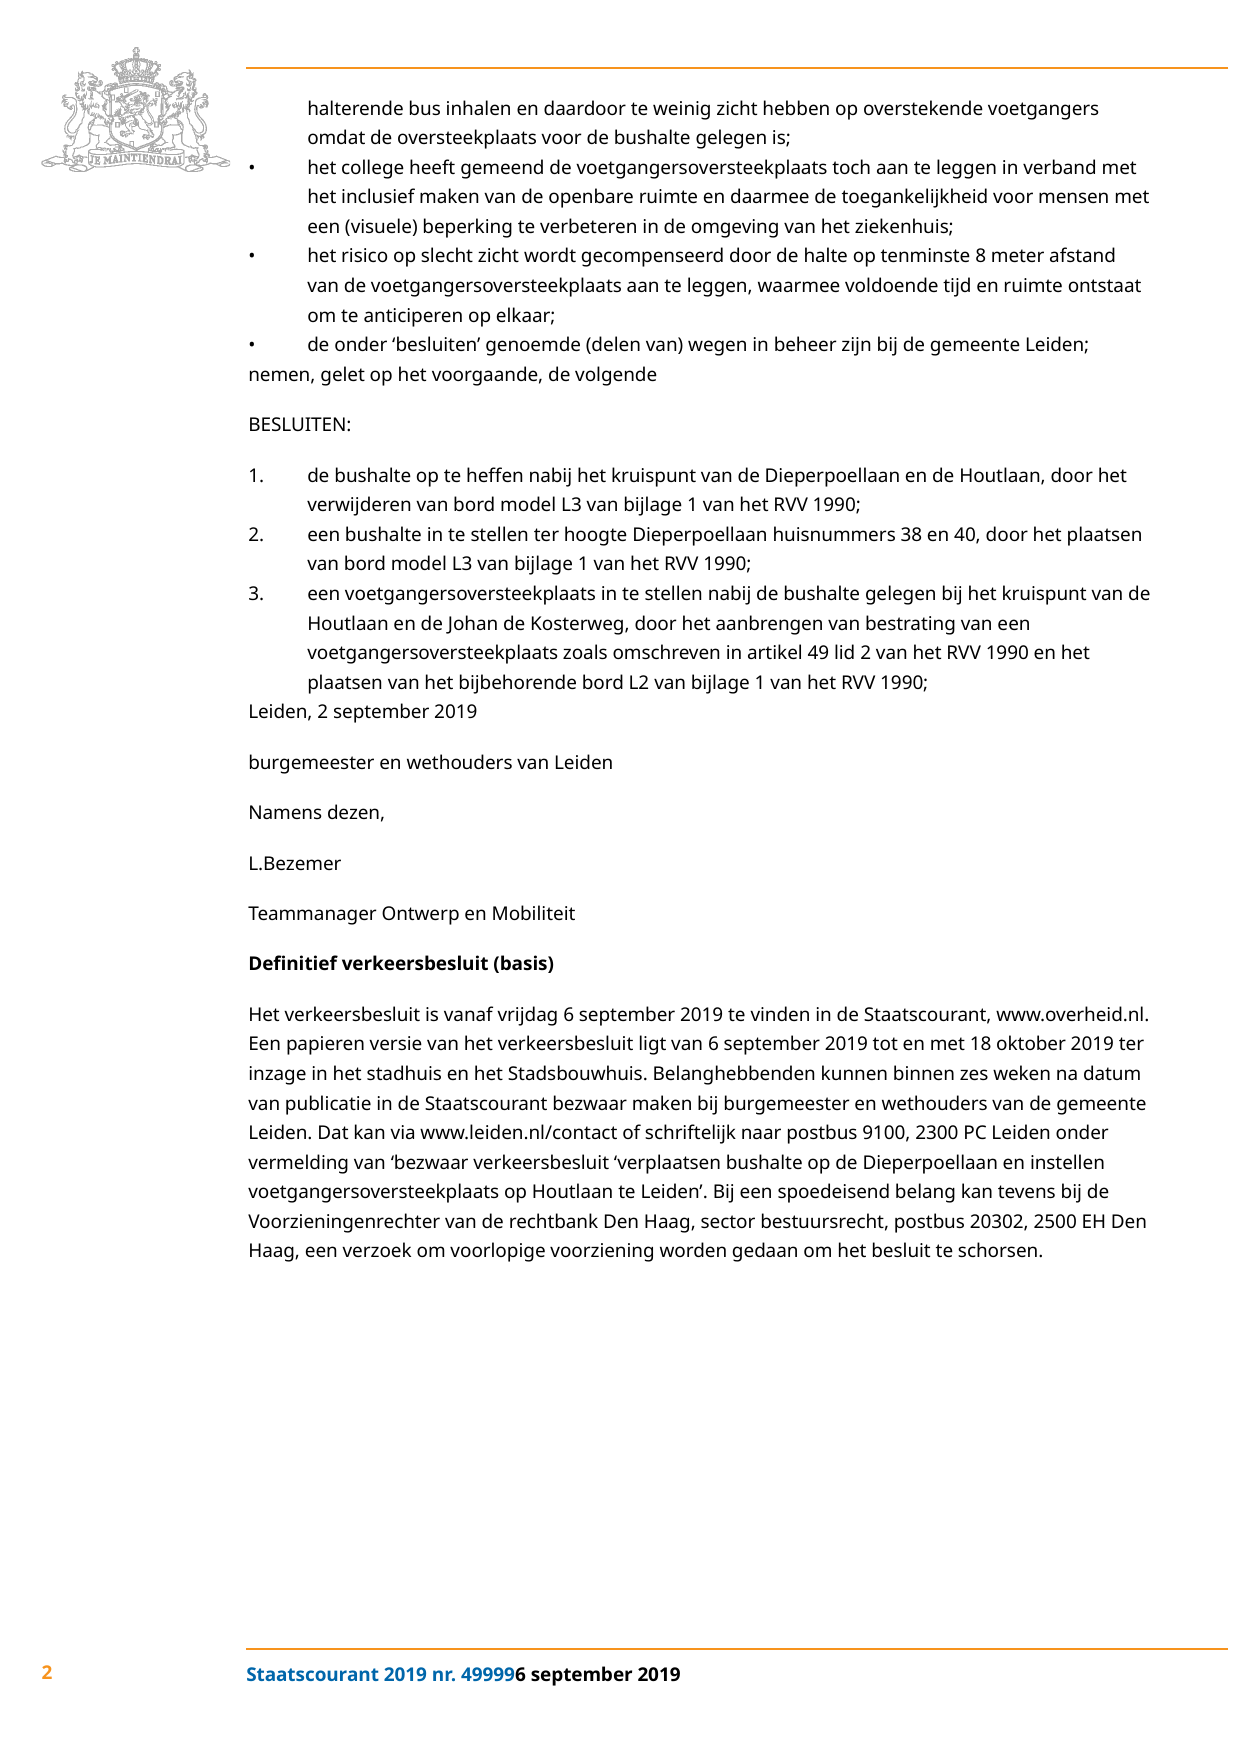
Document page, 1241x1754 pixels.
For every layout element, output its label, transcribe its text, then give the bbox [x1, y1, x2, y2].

text Leiden, 2 september 2019 [248, 698, 1152, 724]
list de bushalte op te heffen nabij het kruispunt van de Dieperpoellaan en de Houtlaan, door het verwijderen van bord model L3 van bijlage 1 van het RVV 1990; [248, 462, 1152, 517]
text Het verkeersbesluit is vanaf vrijdag 6 september 2019 te vinden in de Staatscourant, www.overheid.nl. Een papieren versie van het verkeersbesluit ligt van 6 september 2019 tot en met 18 oktober 2019 ter inzage in het stadhuis en het Stadsbouwhuis. Belanghebbenden kunnen binnen zes weken na datum van publicatie in de Staatscourant bezwaar maken bij burgemeester en wethouders van de gemeente Leiden. Dat kan via www.leiden.nl/contact of schriftelijk naar postbus 9100, 2300 PC Leiden onder vermelding van ‘bezwaar verkeersbesluit ‘verplaatsen bushalte op de Dieperpoellaan en instellen voetgangersoversteekplaats op Houtlaan te Leiden’. Bij een spoedeisend belang kan tevens bij de Voorzieningenrechter van de rechtbank Den Haag, sector bestuursrecht, postbus 20302, 2500 EH Den Haag, een verzoek om voorlopige voorziening worden gedaan om het besluit te schorsen. [248, 1001, 1152, 1263]
list een bushalte in te stellen ter hoogte Dieperpoellaan huisnummers 38 en 40, door het plaatsen van bord model L3 van bijlage 1 van het RVV 1990; [248, 521, 1152, 576]
list de onder ‘besluiten’ genoemde (delen van) wegen in beheer zijn bij de gemeente Leiden; [248, 331, 1152, 357]
text Namens dezen, [248, 799, 1152, 825]
text Definitief verkeersbesluit (basis) [248, 951, 1152, 976]
text L.Bezemer [248, 850, 1152, 876]
list halterende bus inhalen en daardoor te weinig zicht hebben op overstekende voetgangers omdat de oversteekplaats voor de bushalte gelegen is; [248, 95, 1152, 150]
picture [41, 47, 231, 172]
text BESLUITEN: [248, 411, 1152, 437]
list een voetgangersoversteekplaats in te stellen nabij de bushalte gelegen bij het kruispunt van de Houtlaan en de Johan de Kosterweg, door het aanbrengen van bestrating van een voetgangersoversteekplaats zoals omschreven in artikel 49 lid 2 van het RVV 1990 en het plaatsen van het bijbehorende bord L2 van bijlage 1 van het RVV 1990; [248, 580, 1152, 695]
text burgemeester en wethouders van Leiden [248, 749, 1152, 775]
list het risico op slecht zicht wordt gecompenseerd door de halte op tenminste 8 meter afstand van de voetgangersoversteekplaats aan te leggen, waarmee voldoende tijd en ruimte ontstaat om te anticiperen op elkaar; [248, 243, 1152, 328]
text nemen, gelet op het voorgaande, de volgende [248, 361, 1152, 387]
text Teammanager Ontwerp en Mobiliteit [248, 900, 1152, 926]
list het college heeft gemeend de voetgangersoversteekplaats toch aan te leggen in verband met het inclusief maken van de openbare ruimte en daarmee de toegankelijkheid voor mensen met een (visuele) beperking te verbeteren in de omgeving van het ziekenhuis; [248, 154, 1152, 239]
